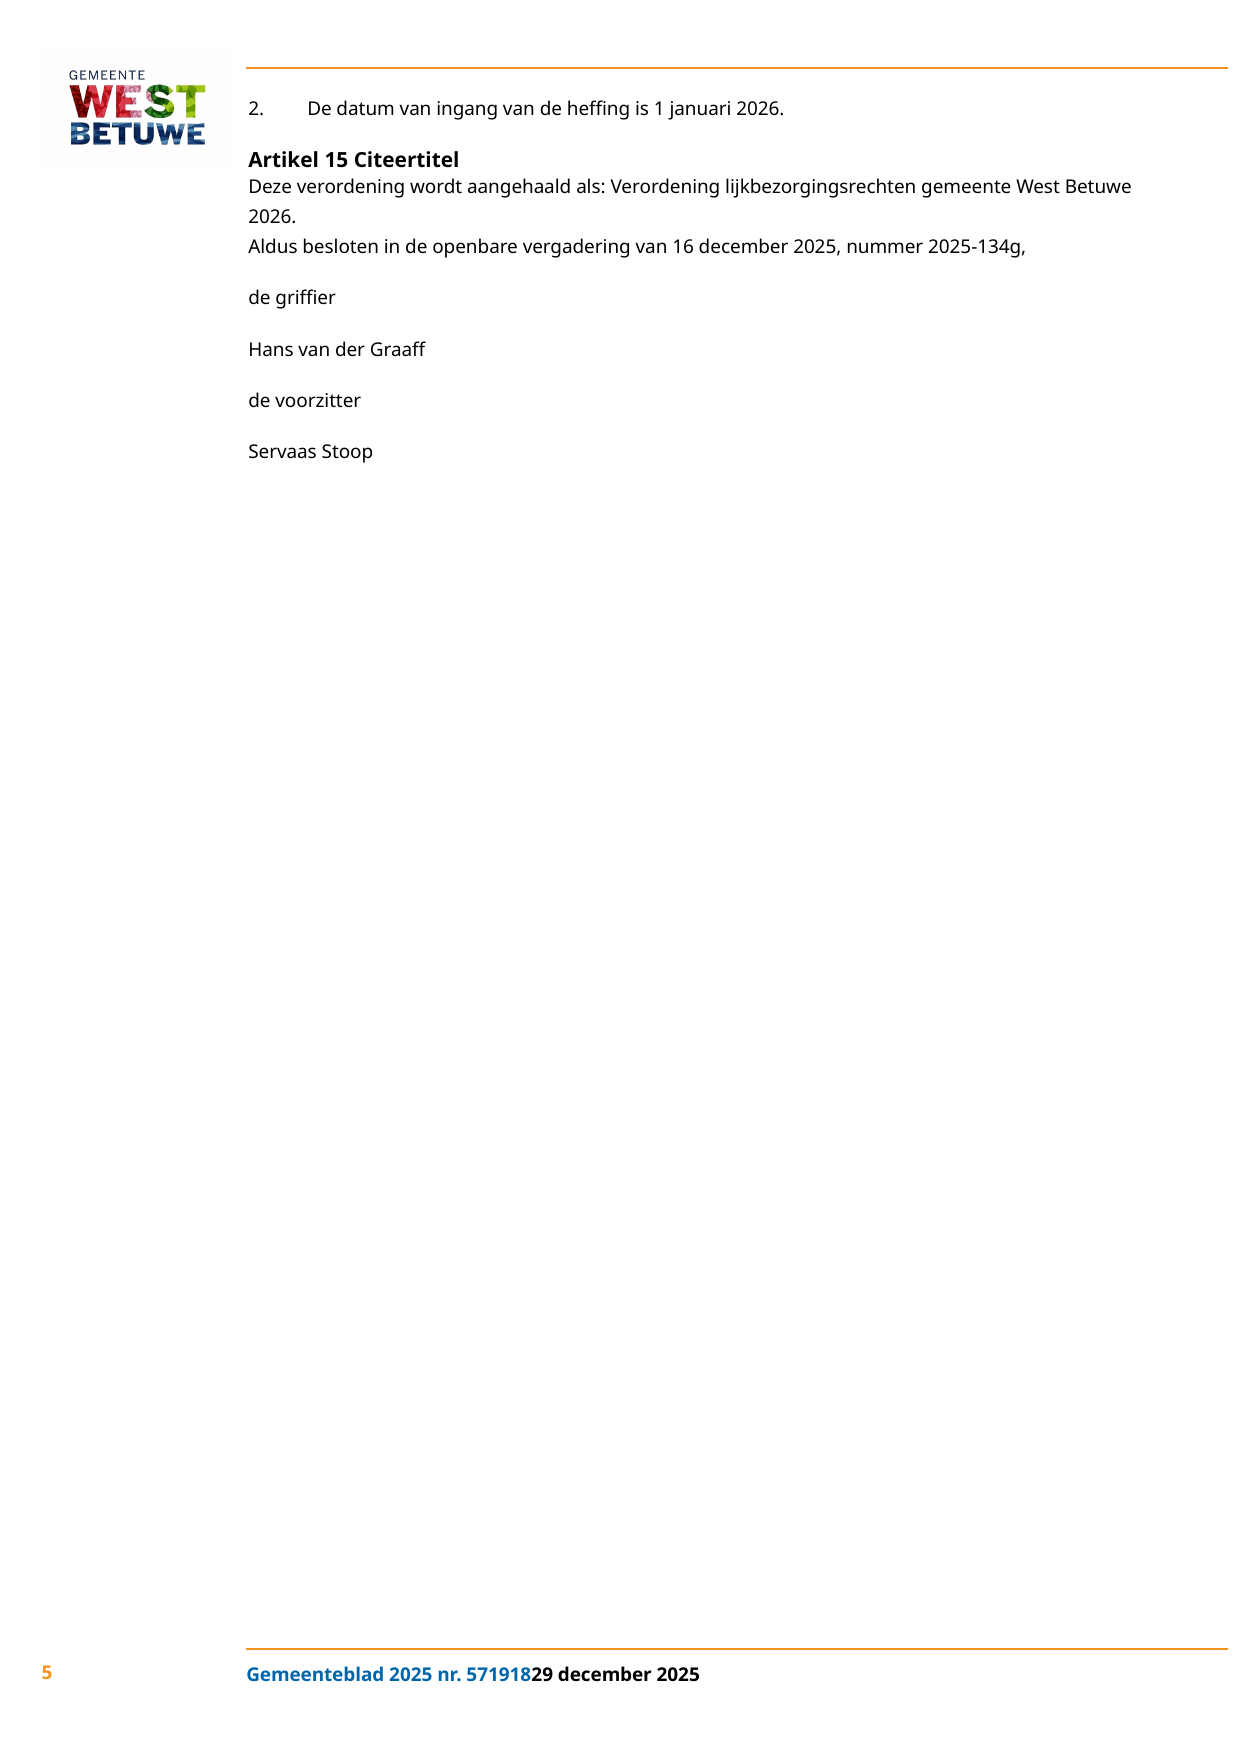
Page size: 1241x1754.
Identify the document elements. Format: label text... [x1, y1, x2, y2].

list De datum van ingang van de heffing is 1 januari 2026. [248, 95, 1152, 121]
text Servaas Stoop [248, 439, 1152, 464]
picture [41, 47, 231, 172]
text Deze verordening wordt aangehaald als: Verordening lijkbezorgingsrechten gemeente West Betuwe 2026. [248, 174, 1152, 229]
text Aldus besloten in de openbare vergadering van 16 december 2025, nummer 2025-134g, [248, 233, 1152, 258]
text Artikel 15 Citeertitel [248, 145, 1152, 174]
text Hans van der Graaff [248, 336, 1152, 361]
text de voorzitter [248, 387, 1152, 413]
text de griffier [248, 284, 1152, 310]
